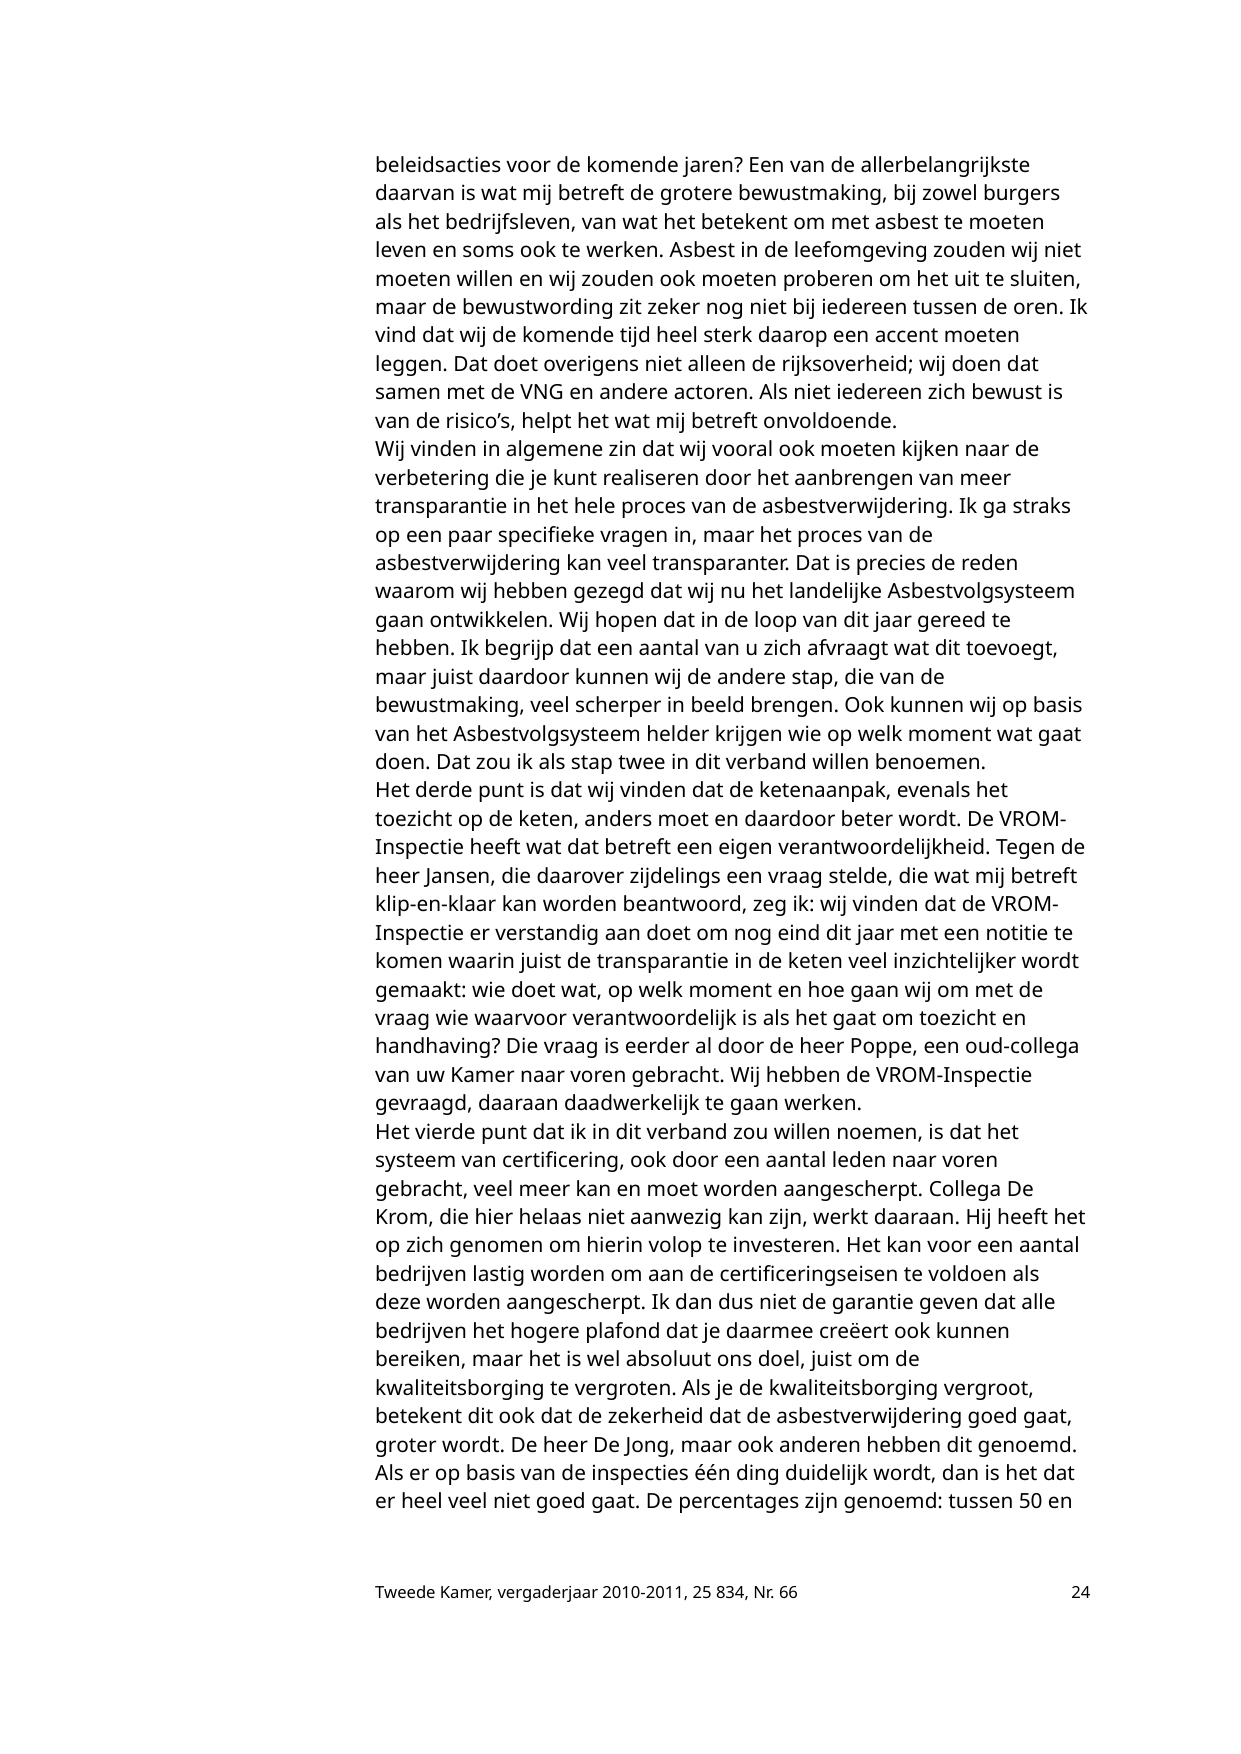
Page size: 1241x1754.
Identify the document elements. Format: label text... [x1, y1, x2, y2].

text Het vierde punt dat ik in dit verband zou willen noemen, is dat het systeem van certificering, ook door een aantal leden naar voren gebracht, veel meer kan en moet worden aangescherpt. Collega De Krom, die hier helaas niet aanwezig kan zijn, werkt daaraan. Hij heeft het op zich genomen om hierin volop te investeren. Het kan voor een aantal bedrijven lastig worden om aan de certificeringseisen te voldoen als deze worden aangescherpt. Ik dan dus niet de garantie geven dat alle bedrijven het hogere plafond dat je daarmee creëert ook kunnen bereiken, maar het is wel absoluut ons doel, juist om de kwaliteitsborging te vergroten. Als je de kwaliteitsborging vergroot, betekent dit ook dat de zekerheid dat de asbestverwijdering goed gaat, groter wordt. De heer De Jong, maar ook anderen hebben dit genoemd. Als er op basis van de inspecties één ding duidelijk wordt, dan is het dat er heel veel niet goed gaat. De percentages zijn genoemd: tussen 50 en [375, 1117, 1090, 1515]
text Wij vinden in algemene zin dat wij vooral ook moeten kijken naar de verbetering die je kunt realiseren door het aanbrengen van meer transparantie in het hele proces van de asbestverwijdering. Ik ga straks op een paar specifieke vragen in, maar het proces van de asbestverwijdering kan veel transparanter. Dat is precies de reden waarom wij hebben gezegd dat wij nu het landelijke Asbestvolgsysteem gaan ontwikkelen. Wij hopen dat in de loop van dit jaar gereed te hebben. Ik begrijp dat een aantal van u zich afvraagt wat dit toevoegt, maar juist daardoor kunnen wij de andere stap, die van de bewustmaking, veel scherper in beeld brengen. Ook kunnen wij op basis van het Asbestvolgsysteem helder krijgen wie op welk moment wat gaat doen. Dat zou ik als stap twee in dit verband willen benoemen. [375, 434, 1090, 776]
text Het derde punt is dat wij vinden dat de ketenaanpak, evenals het toezicht op de keten, anders moet en daardoor beter wordt. De VROM-Inspectie heeft wat dat betreft een eigen verantwoordelijkheid. Tegen de heer Jansen, die daarover zijdelings een vraag stelde, die wat mij betreft klip-en-klaar kan worden beantwoord, zeg ik: wij vinden dat de VROM-Inspectie er verstandig aan doet om nog eind dit jaar met een notitie te komen waarin juist de transparantie in de keten veel inzichtelijker wordt gemaakt: wie doet wat, op welk moment en hoe gaan wij om met de vraag wie waarvoor verantwoordelijk is als het gaat om toezicht en handhaving? Die vraag is eerder al door de heer Poppe, een oud-collega van uw Kamer naar voren gebracht. Wij hebben de VROM-Inspectie gevraagd, daaraan daadwerkelijk te gaan werken. [375, 776, 1090, 1117]
text beleidsacties voor de komende jaren? Een van de allerbelangrijkste daarvan is wat mij betreft de grotere bewustmaking, bij zowel burgers als het bedrijfsleven, van wat het betekent om met asbest te moeten leven en soms ook te werken. Asbest in de leefomgeving zouden wij niet moeten willen en wij zouden ook moeten proberen om het uit te sluiten, maar de bewustwording zit zeker nog niet bij iedereen tussen de oren. Ik vind dat wij de komende tijd heel sterk daarop een accent moeten leggen. Dat doet overigens niet alleen de rijksoverheid; wij doen dat samen met de VNG en andere actoren. Als niet iedereen zich bewust is van de risico’s, helpt het wat mij betreft onvoldoende. [375, 150, 1090, 434]
